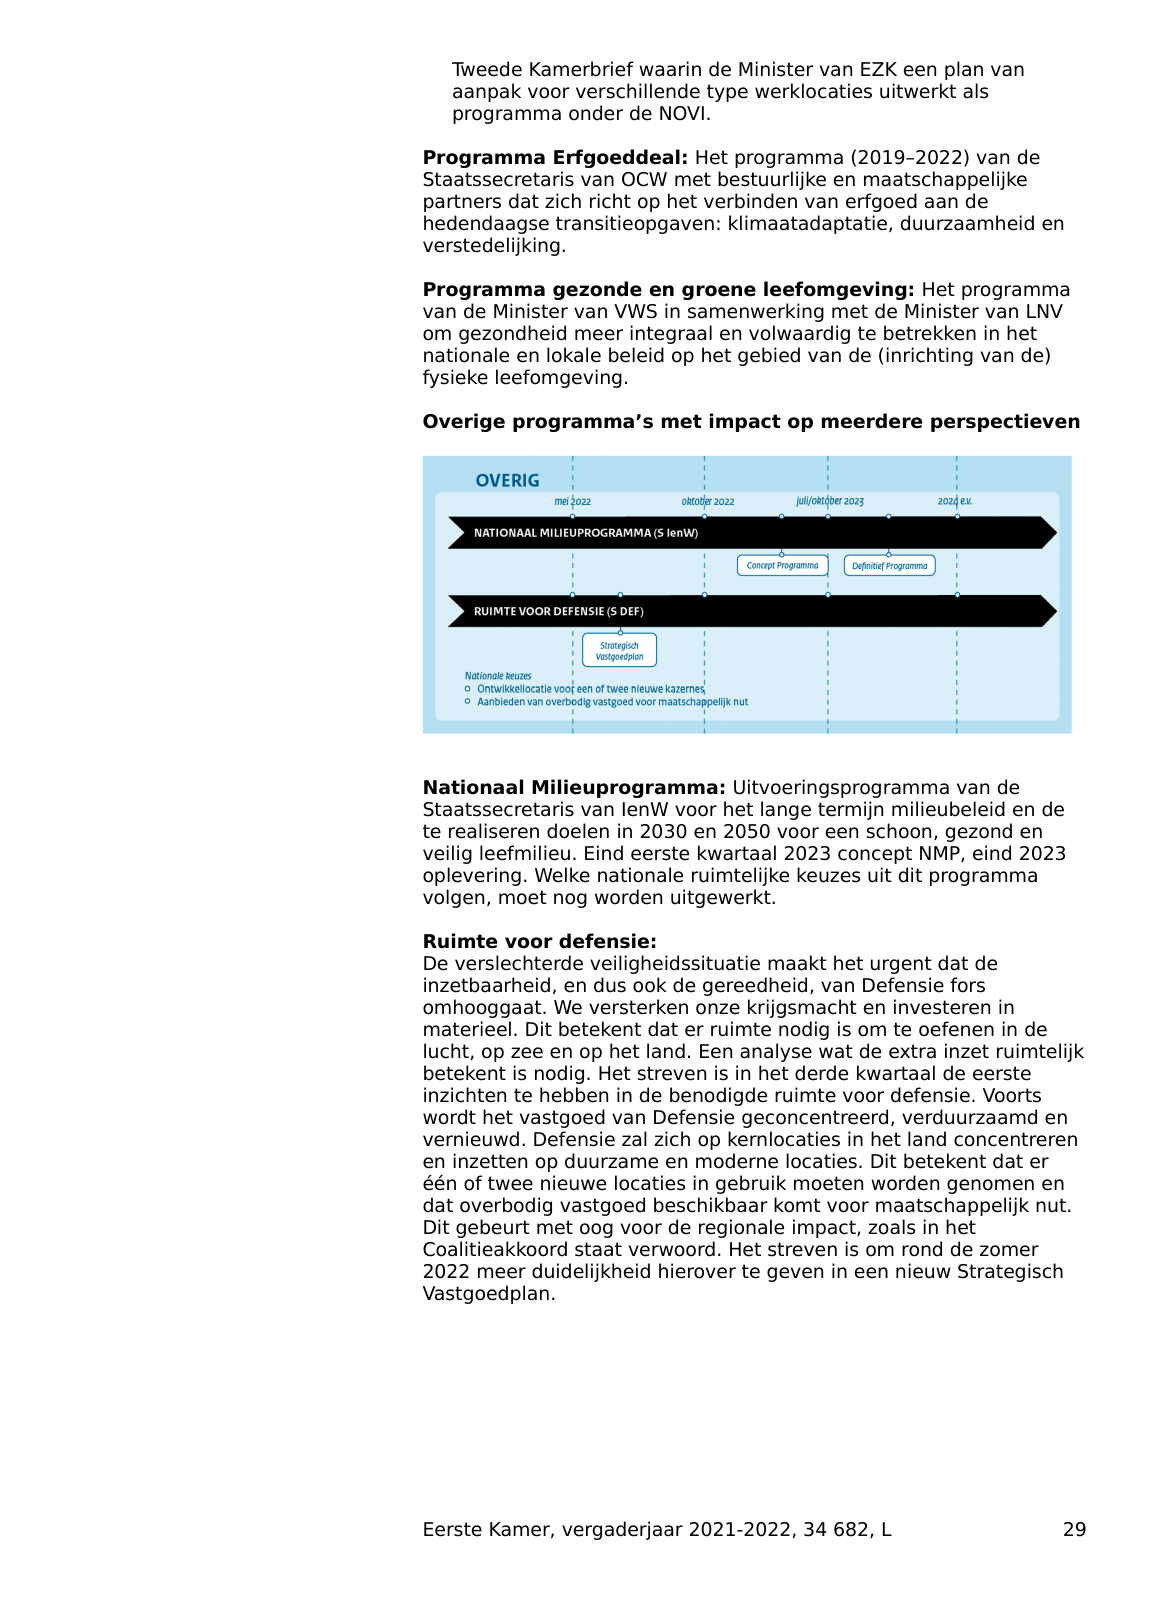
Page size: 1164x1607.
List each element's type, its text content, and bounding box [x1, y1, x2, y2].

subtitle Overige programma’s met impact op meerdere perspectieven [422, 411, 1087, 433]
text Programma Erfgoeddeal: Het programma (2019–2022) van de Staatssecretaris van OCW met bestuurlijke en maatschappelijke partners dat zich richt op het verbinden van erfgoed aan de hedendaagse transitieopgaven: klimaatadaptatie, duurzaamheid en verstedelijking. [422, 147, 1087, 257]
text Nationaal Milieuprogramma: Uitvoeringsprogramma van de Staatssecretaris van IenW voor het lange termijn milieubeleid en de te realiseren doelen in 2030 en 2050 voor een schoon, gezond en veilig leefmilieu. Eind eerste kwartaal 2023 concept NMP, eind 2023 oplevering. Welke nationale ruimtelijke keuzes uit dit programma volgen, moet nog worden uitgewerkt. [422, 777, 1087, 909]
text De verslechterde veiligheidssituatie maakt het urgent dat de inzetbaarheid, en dus ook de gereedheid, van Defensie fors omhooggaat. We versterken onze krijgsmacht en investeren in materieel. Dit betekent dat er ruimte nodig is om te oefenen in de lucht, op zee en op het land. Een analyse wat de extra inzet ruimtelijk betekent is nodig. Het streven is in het derde kwartaal de eerste inzichten te hebben in de benodigde ruimte voor defensie. Voorts wordt het vastgoed van Defensie geconcentreerd, verduurzaamd en vernieuwd. Defensie zal zich op kernlocaties in het land concentreren en inzetten op duurzame en moderne locaties. Dit betekent dat er één of twee nieuwe locaties in gebruik moeten worden genomen en dat overbodig vastgoed beschikbaar komt voor maatschappelijk nut. Dit gebeurt met oog voor de regionale impact, zoals in het Coalitieakkoord staat verwoord. Het streven is om rond de zomer 2022 meer duidelijkheid hierover te geven in een nieuw Strategisch Vastgoedplan. [422, 953, 1087, 1305]
picture [422, 455, 1072, 734]
text Ruimte voor defensie: [422, 931, 1087, 953]
text Tweede Kamerbrief waarin de Minister van EZK een plan van aanpak voor verschillende type werklocaties uitwerkt als programma onder de NOVI. [422, 59, 1087, 125]
text Programma gezonde en groene leefomgeving: Het programma van de Minister van VWS in samenwerking met de Minister van LNV om gezondheid meer integraal en volwaardig te betrekken in het nationale en lokale beleid op het gebied van de (inrichting van de) fysieke leefomgeving. [422, 279, 1087, 389]
